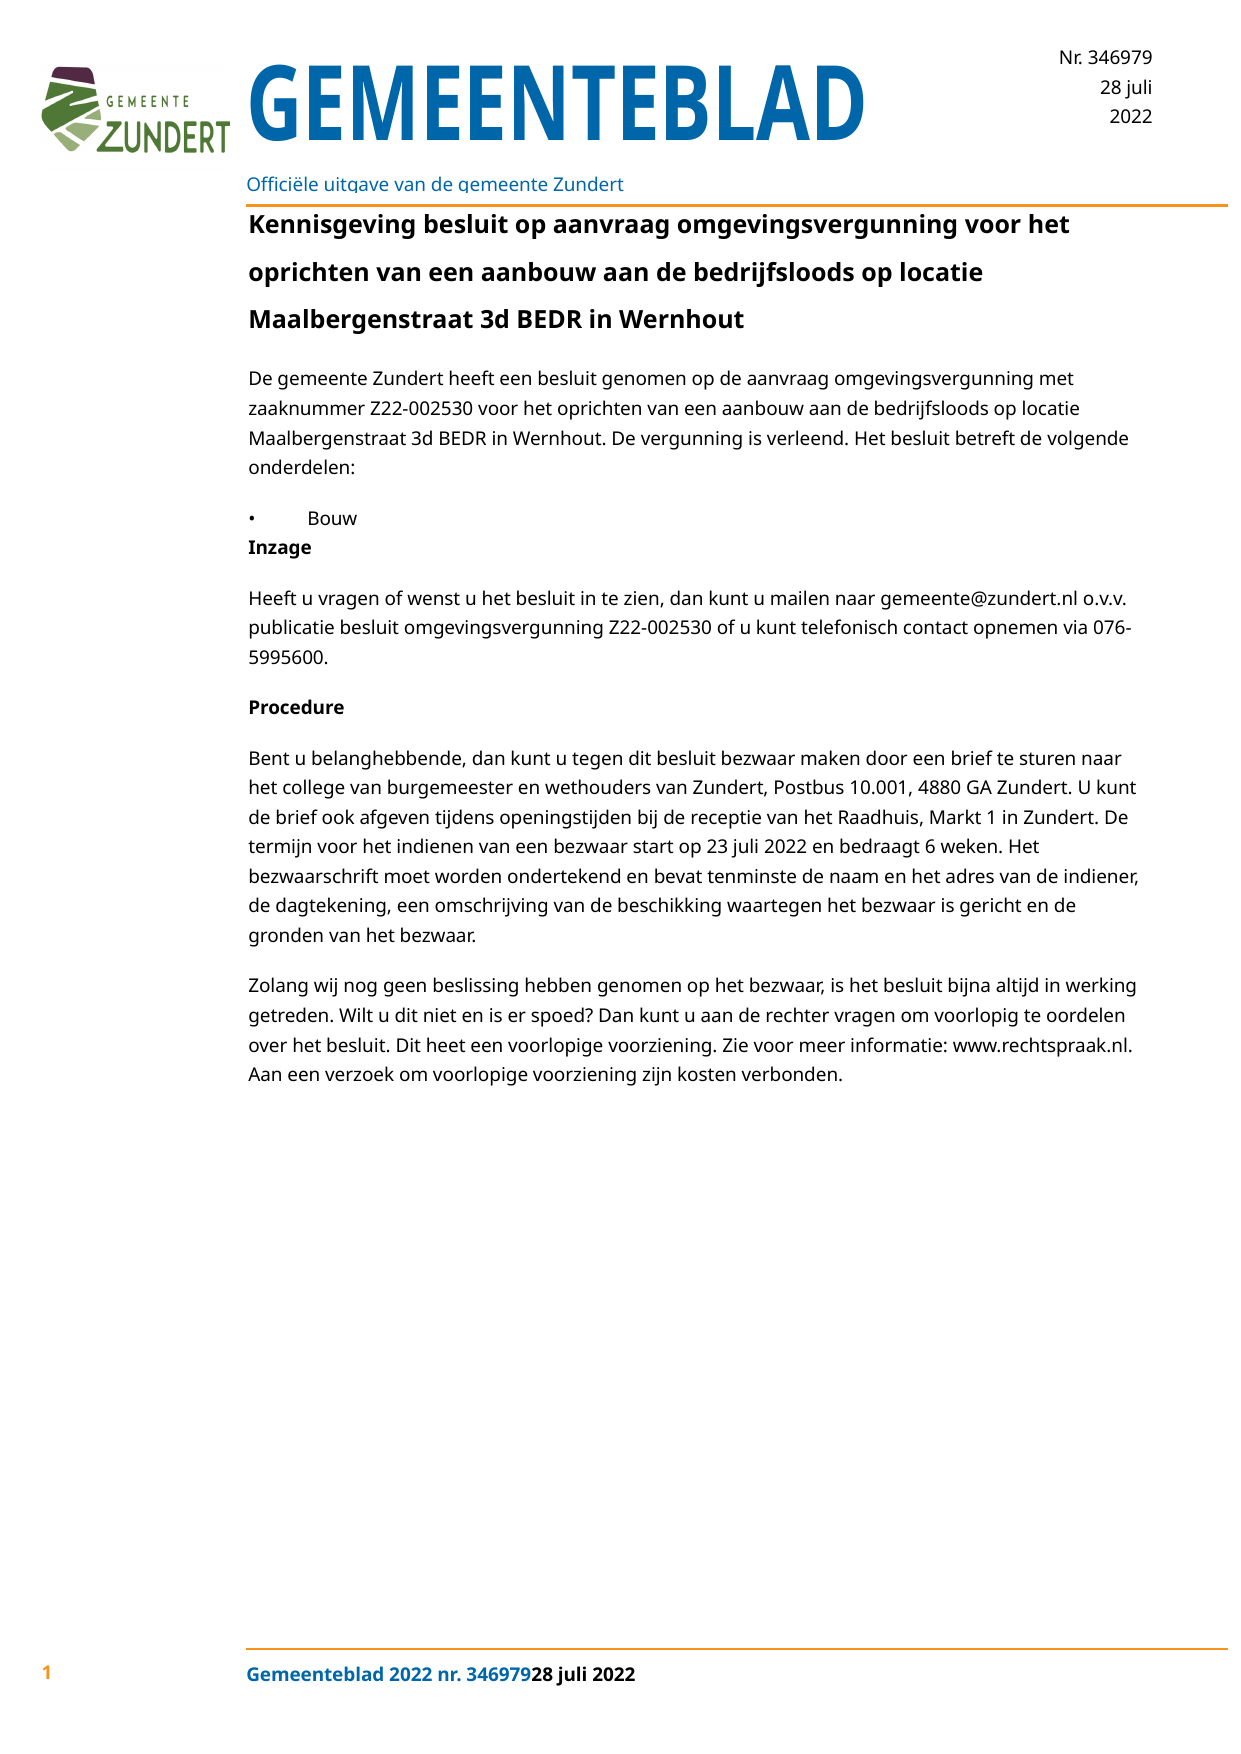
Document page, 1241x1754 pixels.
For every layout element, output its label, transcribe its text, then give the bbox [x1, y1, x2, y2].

text Inzage [248, 534, 1152, 560]
text Bent u belanghebbende, dan kunt u tegen dit besluit bezwaar maken door een brief te sturen naar het college van burgemeester en wethouders van Zundert, Postbus 10.001, 4880 GA Zundert. U kunt de brief ook afgeven tijdens openingstijden bij de receptie van het Raadhuis, Markt 1 in Zundert. De termijn voor het indienen van een bezwaar start op 23 juli 2022 en bedraagt 6 weken. Het bezwaarschrift moet worden ondertekend en bevat tenminste de naam en het adres van de indiener, de dagtekening, een omschrijving van de beschikking waartegen het bezwaar is gericht en de gronden van het bezwaar. [248, 745, 1152, 948]
text De gemeente Zundert heeft een besluit genomen op de aanvraag omgevingsvergunning met zaaknummer Z22-002530 voor het oprichten van een aanbouw aan de bedrijfsloods op locatie Maalbergenstraat 3d BEDR in Wernhout. De vergunning is verleend. Het besluit betreft de volgende onderdelen: [248, 366, 1152, 480]
list Bouw [248, 505, 1152, 530]
text Kennisgeving besluit op aanvraag omgevingsvergunning voor het oprichten van een aanbouw aan de bedrijfsloods op locatie Maalbergenstraat 3d BEDR in Wernhout [248, 207, 1152, 336]
text Zolang wij nog geen beslissing hebben genomen op het bezwaar, is het besluit bijna altijd in werking getreden. Wilt u dit niet en is er spoed? Dan kunt u aan de rechter vragen om voorlopig te oordelen over het besluit. Dit heet een voorlopige voorziening. Zie voor meer informatie: www.rechtspraak.nl. Aan een verzoek om voorlopige voorziening zijn kosten verbonden. [248, 973, 1152, 1087]
picture [41, 47, 231, 172]
text Procedure [248, 694, 1152, 720]
text Heeft u vragen of wenst u het besluit in te zien, dan kunt u mailen naar gemeente@zundert.nl o.v.v. publicatie besluit omgevingsvergunning Z22-002530 of u kunt telefonisch contact opnemen via 076-5995600. [248, 585, 1152, 669]
